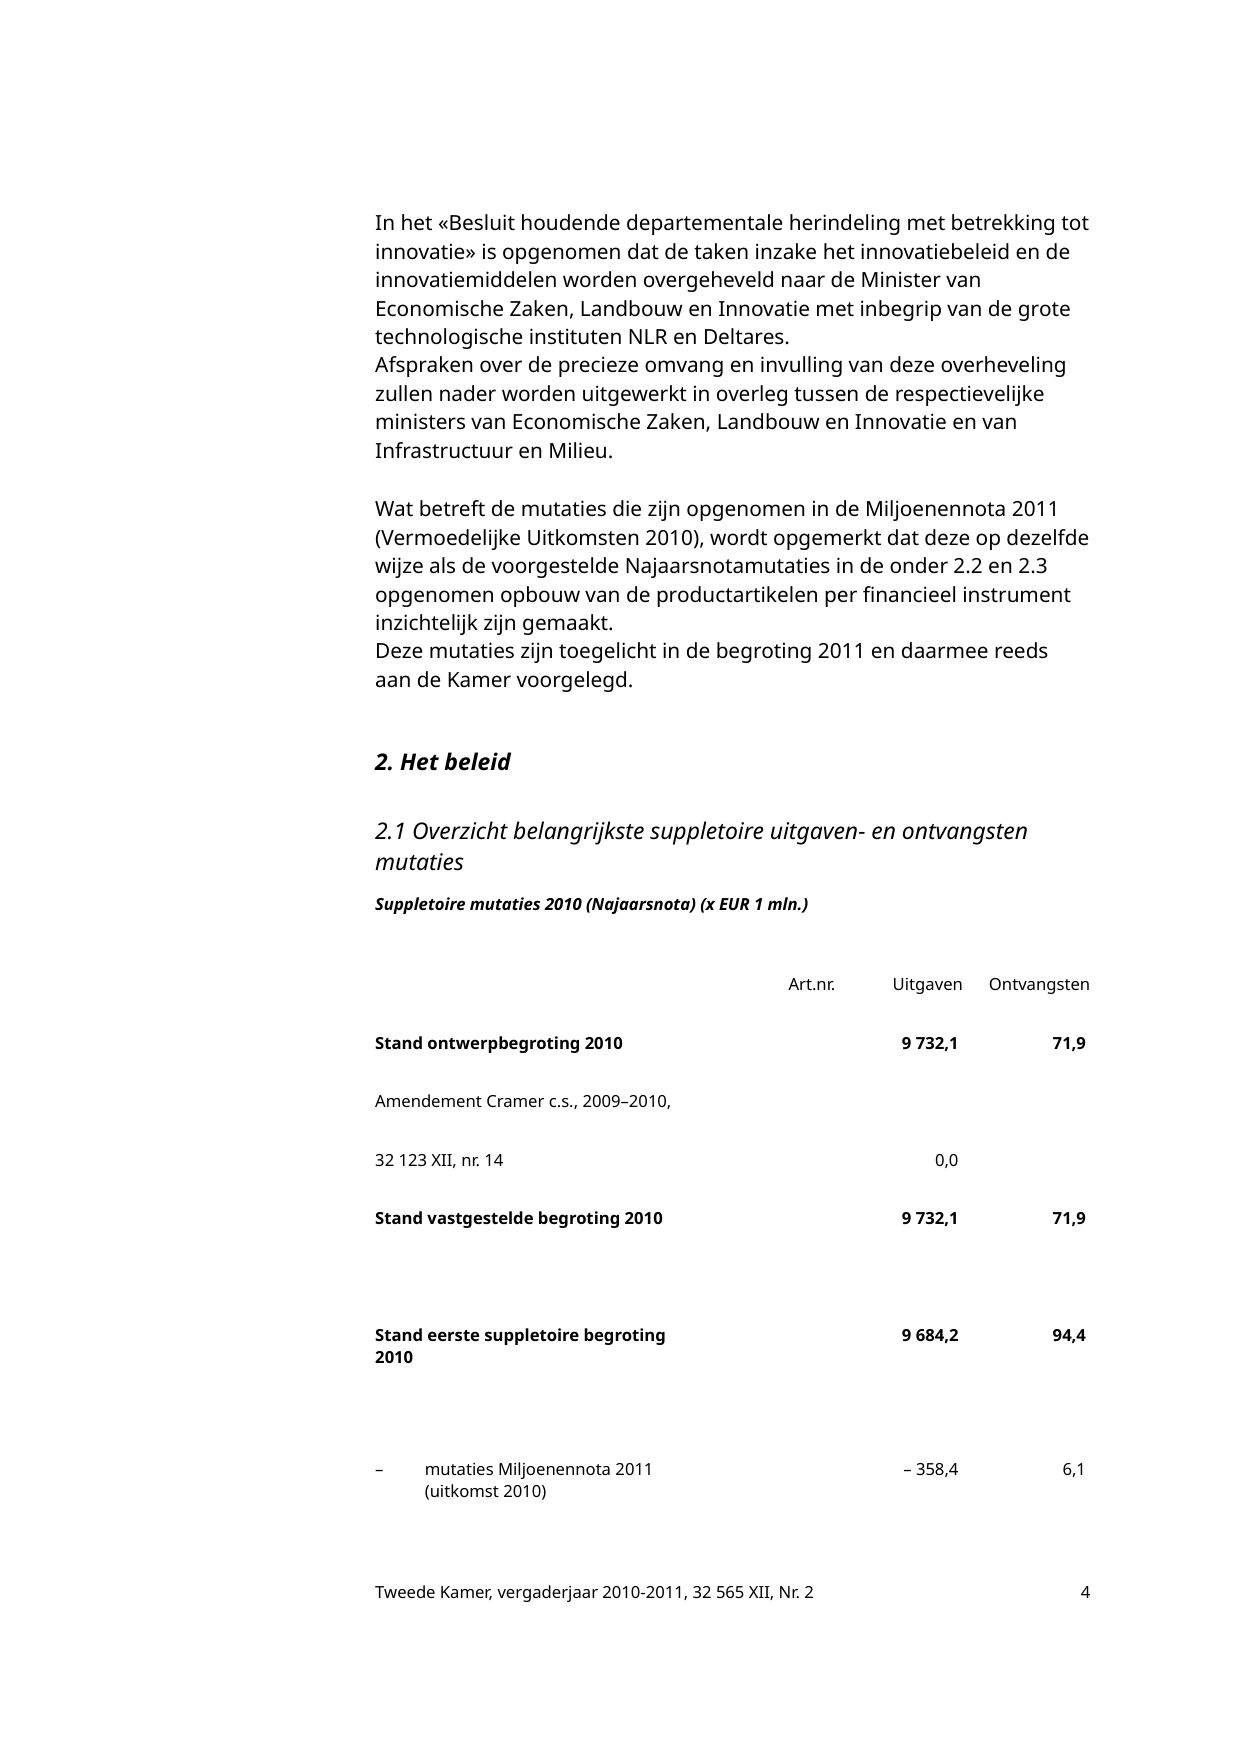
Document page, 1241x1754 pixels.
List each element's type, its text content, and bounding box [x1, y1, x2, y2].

table_cell 0,0 [835, 1148, 963, 1207]
table_cell [425, 1399, 708, 1457]
table_cell 94,4 [963, 1324, 1090, 1399]
table_cell 6,1 [963, 1457, 1090, 1533]
table_cell [963, 1399, 1090, 1457]
subtitle 2.1 Overzicht belangrijkste suppletoire uitgaven- en ontvangsten mutaties [375, 815, 1090, 877]
table_cell Amendement Cramer c.s., 2009–2010, [375, 1090, 708, 1148]
text Afspraken over de precieze omvang en invulling van deze overheveling zullen nader worden uitgewerkt in overleg tussen de respectievelijke ministers van Economische Zaken, Landbouw en Innovatie en van Infrastructuur en Milieu. [375, 351, 1090, 464]
table_cell [963, 1148, 1090, 1207]
table_cell Stand ontwerpbegroting 2010 [375, 1031, 708, 1090]
table_cell Stand eerste suppletoire begroting 2010 [375, 1324, 708, 1399]
table_cell [963, 1090, 1090, 1148]
table_cell [375, 1265, 424, 1323]
table_cell [708, 1148, 835, 1207]
table_cell [708, 1207, 835, 1265]
table_header [375, 973, 708, 1031]
table_cell – 358,4 [835, 1457, 963, 1533]
table_cell [708, 1031, 835, 1090]
table_cell 32 123 XII, nr. 14 [375, 1148, 708, 1207]
table_cell [708, 1399, 835, 1457]
text Deze mutaties zijn toegelicht in de begroting 2011 en daarmee reeds aan de Kamer voorgelegd. [375, 637, 1090, 693]
table_cell [708, 1457, 835, 1533]
table_cell 9 732,1 [835, 1031, 963, 1090]
table_cell 71,9 [963, 1031, 1090, 1090]
table_cell 9 684,2 [835, 1324, 963, 1399]
text Wat betreft de mutaties die zijn opgenomen in de Miljoenennota 2011 (Vermoedelijke Uitkomsten 2010), wordt opgemerkt dat deze op dezelfde wijze als de voorgestelde Najaarsnotamutaties in de onder 2.2 en 2.3 opgenomen opbouw van de productartikelen per financieel instrument inzichtelijk zijn gemaakt. [375, 494, 1090, 637]
table_cell 9 732,1 [835, 1207, 963, 1265]
table_cell [963, 1265, 1090, 1323]
subtitle 2. Het beleid [375, 746, 1090, 777]
table_header Ontvangsten [963, 973, 1090, 1031]
table_cell [375, 1399, 424, 1457]
text Suppletoire mutaties 2010 (Najaarsnota) (x EUR 1 mln.) [375, 892, 1090, 915]
table_cell [835, 1399, 963, 1457]
table_cell [708, 1090, 835, 1148]
table_header Uitgaven [835, 973, 963, 1031]
table_cell – [375, 1457, 424, 1533]
table_cell [708, 1265, 835, 1323]
table_cell [835, 1265, 963, 1323]
table_header Art.nr. [708, 973, 835, 1031]
table_cell Stand vastgestelde begroting 2010 [375, 1207, 708, 1265]
table_cell [708, 1324, 835, 1399]
table_cell mutaties Miljoenennota 2011 (uitkomst 2010) [425, 1457, 708, 1533]
text In het «Besluit houdende departementale herindeling met betrekking tot innovatie» is opgenomen dat de taken inzake het innovatiebeleid en de innovatiemiddelen worden overgeheveld naar de Minister van Economische Zaken, Landbouw en Innovatie met inbegrip van de grote technologische instituten NLR en Deltares. [375, 208, 1090, 351]
table_cell [425, 1265, 708, 1323]
table_cell 71,9 [963, 1207, 1090, 1265]
table_cell [835, 1090, 963, 1148]
